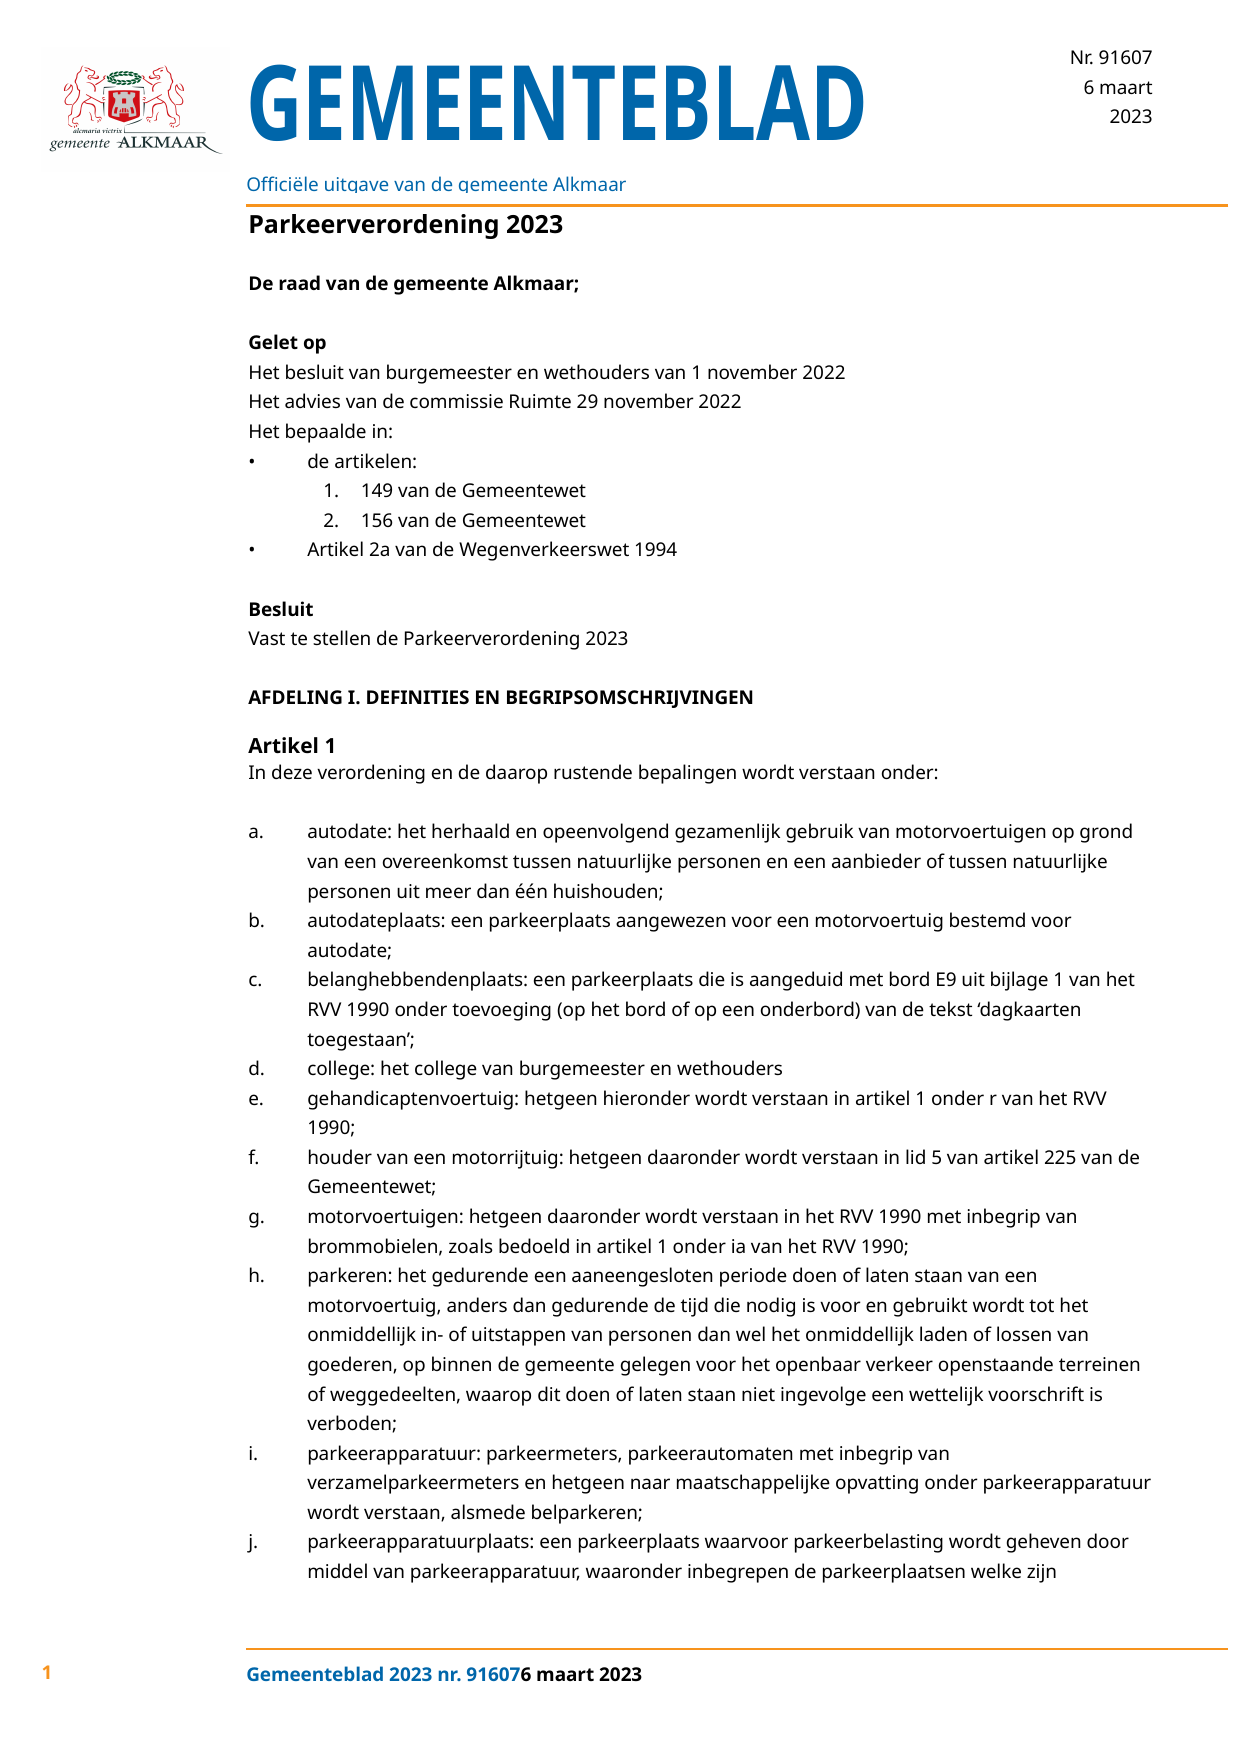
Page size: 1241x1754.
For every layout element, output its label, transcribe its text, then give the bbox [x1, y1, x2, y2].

text Besluit [248, 596, 1152, 621]
list Artikel 2a van de Wegenverkeerswet 1994 [248, 537, 1152, 562]
text In deze verordening en de daarop rustende bepalingen wordt verstaan onder: [248, 759, 1152, 785]
list 149 van de Gemeentewet [323, 477, 1152, 503]
picture [41, 47, 231, 172]
list autodate: het herhaald en opeenvolgend gezamenlijk gebruik van motorvoertuigen op grond van een overeenkomst tussen natuurlijke personen en een aanbieder of tussen natuurlijke personen uit meer dan één huishouden; [248, 819, 1152, 903]
text Artikel 1 [248, 731, 1152, 759]
text AFDELING I. DEFINITIES EN BEGRIPSOMSCHRIJVINGEN [248, 684, 1152, 710]
text Het bepaalde in: [248, 418, 1152, 444]
text Het besluit van burgemeester en wethouders van 1 november 2022 [248, 359, 1152, 385]
text Het advies van de commissie Ruimte 29 november 2022 [248, 389, 1152, 414]
list motorvoertuigen: hetgeen daaronder wordt verstaan in het RVV 1990 met inbegrip van brommobielen, zoals bedoeld in artikel 1 onder ia van het RVV 1990; [248, 1203, 1152, 1258]
list de artikelen: [248, 448, 1152, 473]
list college: het college van burgemeester en wethouders [248, 1055, 1152, 1081]
text Gelet op [248, 329, 1152, 355]
list houder van een motorrijtuig: hetgeen daaronder wordt verstaan in lid 5 van artikel 225 van de Gemeentewet; [248, 1144, 1152, 1199]
list parkeren: het gedurende een aaneengesloten periode doen of laten staan van een motorvoertuig, anders dan gedurende de tijd die nodig is voor en gebruikt wordt tot het onmiddellijk in- of uitstappen van personen dan wel het onmiddellijk laden of lossen van goederen, op binnen de gemeente gelegen voor het openbaar verkeer openstaande terreinen of weggedeelten, waarop dit doen of laten staan niet ingevolge een wettelijk voorschrift is verboden; [248, 1262, 1152, 1436]
list belanghebbendenplaats: een parkeerplaats die is aangeduid met bord E9 uit bijlage 1 van het RVV 1990 onder toevoeging (op het bord of op een onderbord) van de tekst ‘dagkaarten toegestaan’; [248, 967, 1152, 1051]
list 156 van de Gemeentewet [323, 507, 1152, 533]
list autodateplaats: een parkeerplaats aangewezen voor een motorvoertuig bestemd voor autodate; [248, 907, 1152, 963]
text De raad van de gemeente Alkmaar; [248, 270, 1152, 296]
list parkeerapparatuurplaats: een parkeerplaats waarvoor parkeerbelasting wordt geheven door middel van parkeerapparatuur, waaronder inbegrepen de parkeerplaatsen welke zijn [248, 1529, 1152, 1584]
text Parkeerverordening 2023 [248, 207, 1152, 241]
list gehandicaptenvoertuig: hetgeen hieronder wordt verstaan in artikel 1 onder r van het RVV 1990; [248, 1085, 1152, 1140]
list parkeerapparatuur: parkeermeters, parkeerautomaten met inbegrip van verzamelparkeermeters en hetgeen naar maatschappelijke opvatting onder parkeerapparatuur wordt verstaan, alsmede belparkeren; [248, 1440, 1152, 1525]
text Vast te stellen de Parkeerverordening 2023 [248, 625, 1152, 651]
